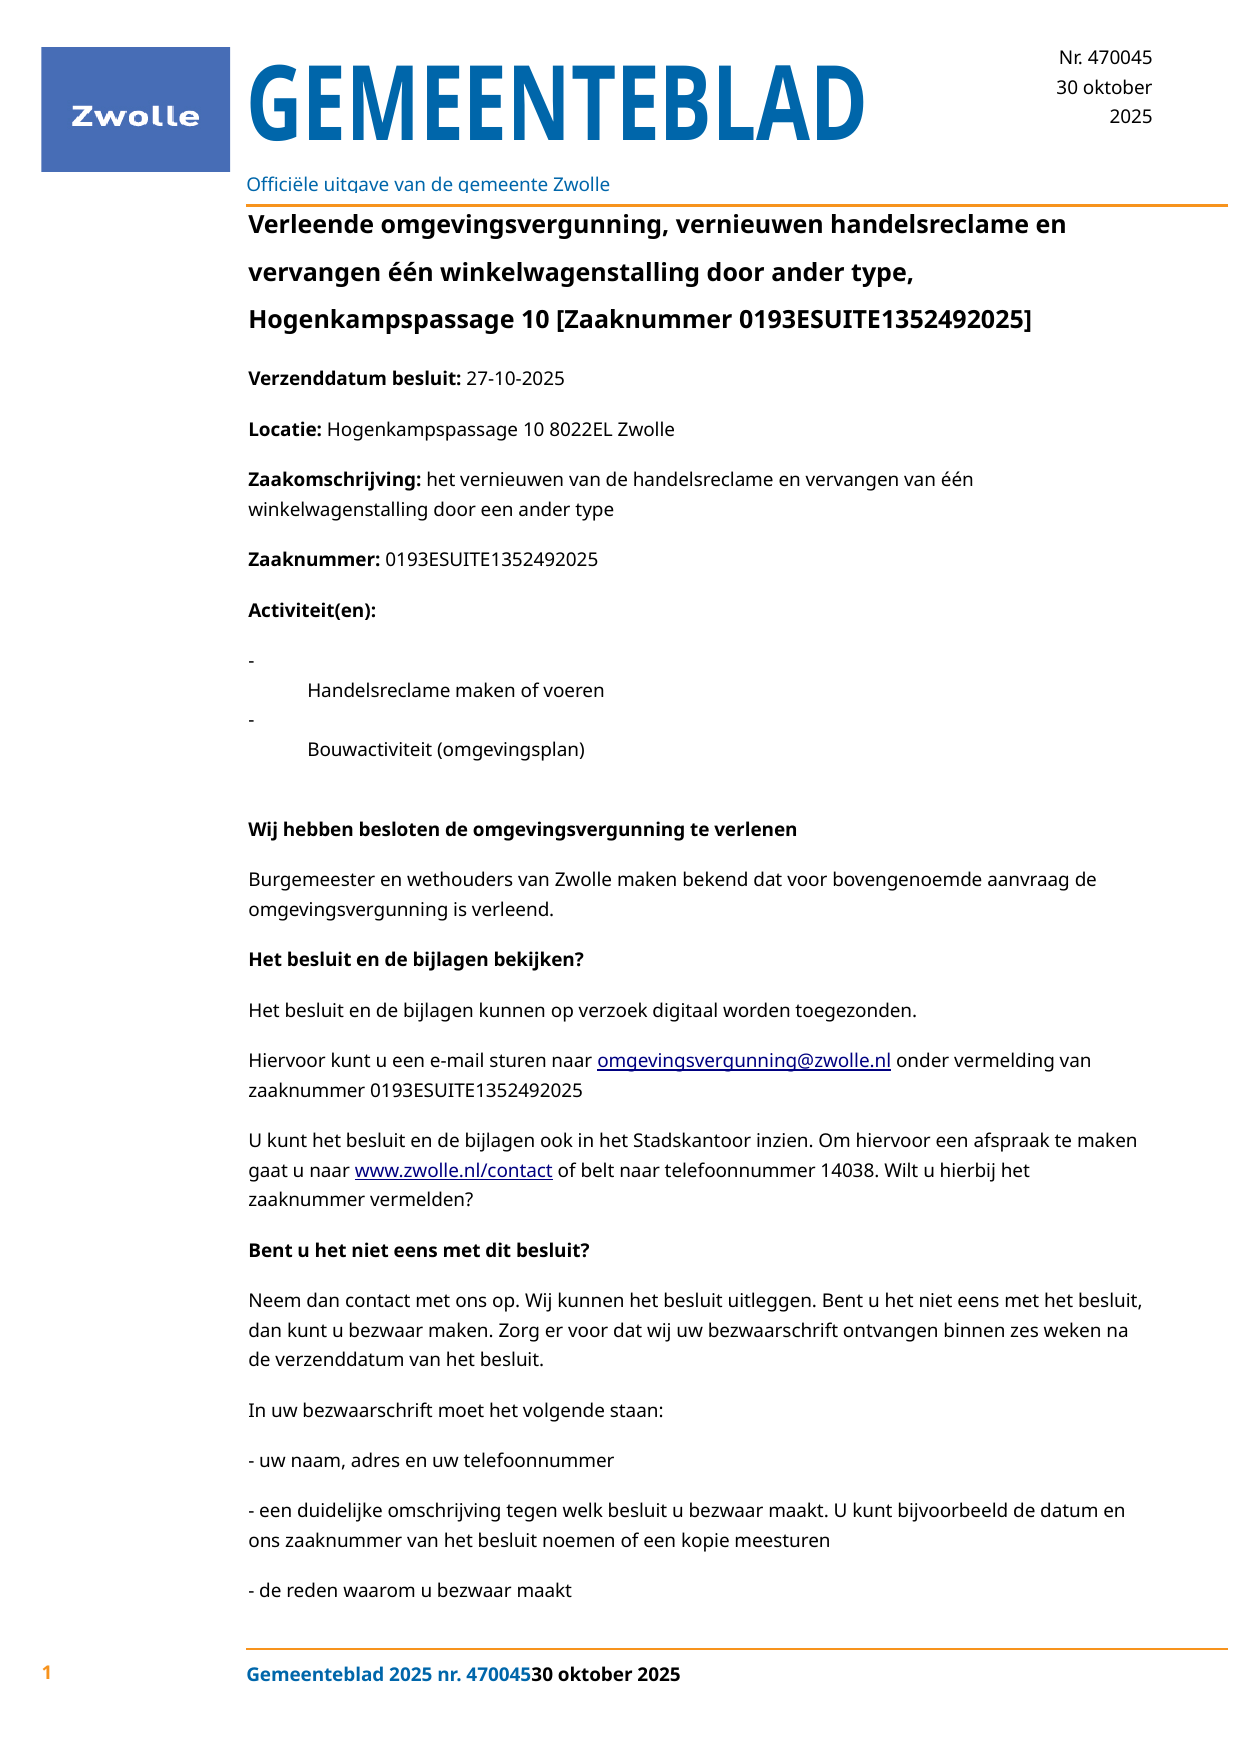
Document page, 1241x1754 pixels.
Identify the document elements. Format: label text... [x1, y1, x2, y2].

text In uw bezwaarschrift moet het volgende staan: [248, 1397, 1152, 1422]
text Zaaknummer: 0193ESUITE1352492025 [248, 546, 1152, 572]
text Verzenddatum besluit: 27-10-2025 [248, 366, 1152, 391]
list Bouwactiviteit (omgevingsplan) [248, 736, 1152, 762]
text Het besluit en de bijlagen kunnen op verzoek digitaal worden toegezonden. [248, 997, 1152, 1022]
text Neem dan contact met ons op. Wij kunnen het besluit uitleggen. Bent u het niet eens met het besluit, dan kunt u bezwaar maken. Zorg er voor dat wij uw bezwaarschrift ontvangen binnen zes weken na de verzenddatum van het besluit. [248, 1287, 1152, 1372]
text Wij hebben besloten de omgevingsvergunning te verlenen [248, 816, 1152, 842]
text U kunt het besluit en de bijlagen ook in het Stadskantoor inzien. Om hiervoor een afspraak te maken gaat u naar www.zwolle.nl/contact of belt naar telefoonnummer 14038. Wilt u hierbij het zaaknummer vermelden? [248, 1127, 1152, 1212]
text Bent u het niet eens met dit besluit? [248, 1237, 1152, 1262]
text Burgemeester en wethouders van Zwolle maken bekend dat voor bovengenoemde aanvraag de omgevingsvergunning is verleend. [248, 866, 1152, 922]
text - de reden waarom u bezwaar maakt [248, 1578, 1152, 1603]
text - een duidelijke omschrijving tegen welk besluit u bezwaar maakt. U kunt bijvoorbeeld de datum en ons zaaknummer van het besluit noemen of een kopie meesturen [248, 1498, 1152, 1553]
text Verleende omgevingsvergunning, vernieuwen handelsreclame en vervangen één winkelwagenstalling door ander type, Hogenkampspassage 10 [Zaaknummer 0193ESUITE1352492025] [248, 207, 1152, 336]
text Activiteit(en): [248, 597, 1152, 622]
list Handelsreclame maken of voeren [248, 677, 1152, 702]
text Locatie: Hogenkampspassage 10 8022EL Zwolle [248, 416, 1152, 442]
picture [41, 47, 231, 172]
text Hiervoor kunt u een e-mail sturen naar omgevingsvergunning@zwolle.nl onder vermelding van zaaknummer 0193ESUITE1352492025 [248, 1047, 1152, 1102]
text - uw naam, adres en uw telefoonnummer [248, 1447, 1152, 1473]
text Het besluit en de bijlagen bekijken? [248, 946, 1152, 972]
text Zaakomschrijving: het vernieuwen van de handelsreclame en vervangen van één winkelwagenstalling door een ander type [248, 466, 1152, 522]
